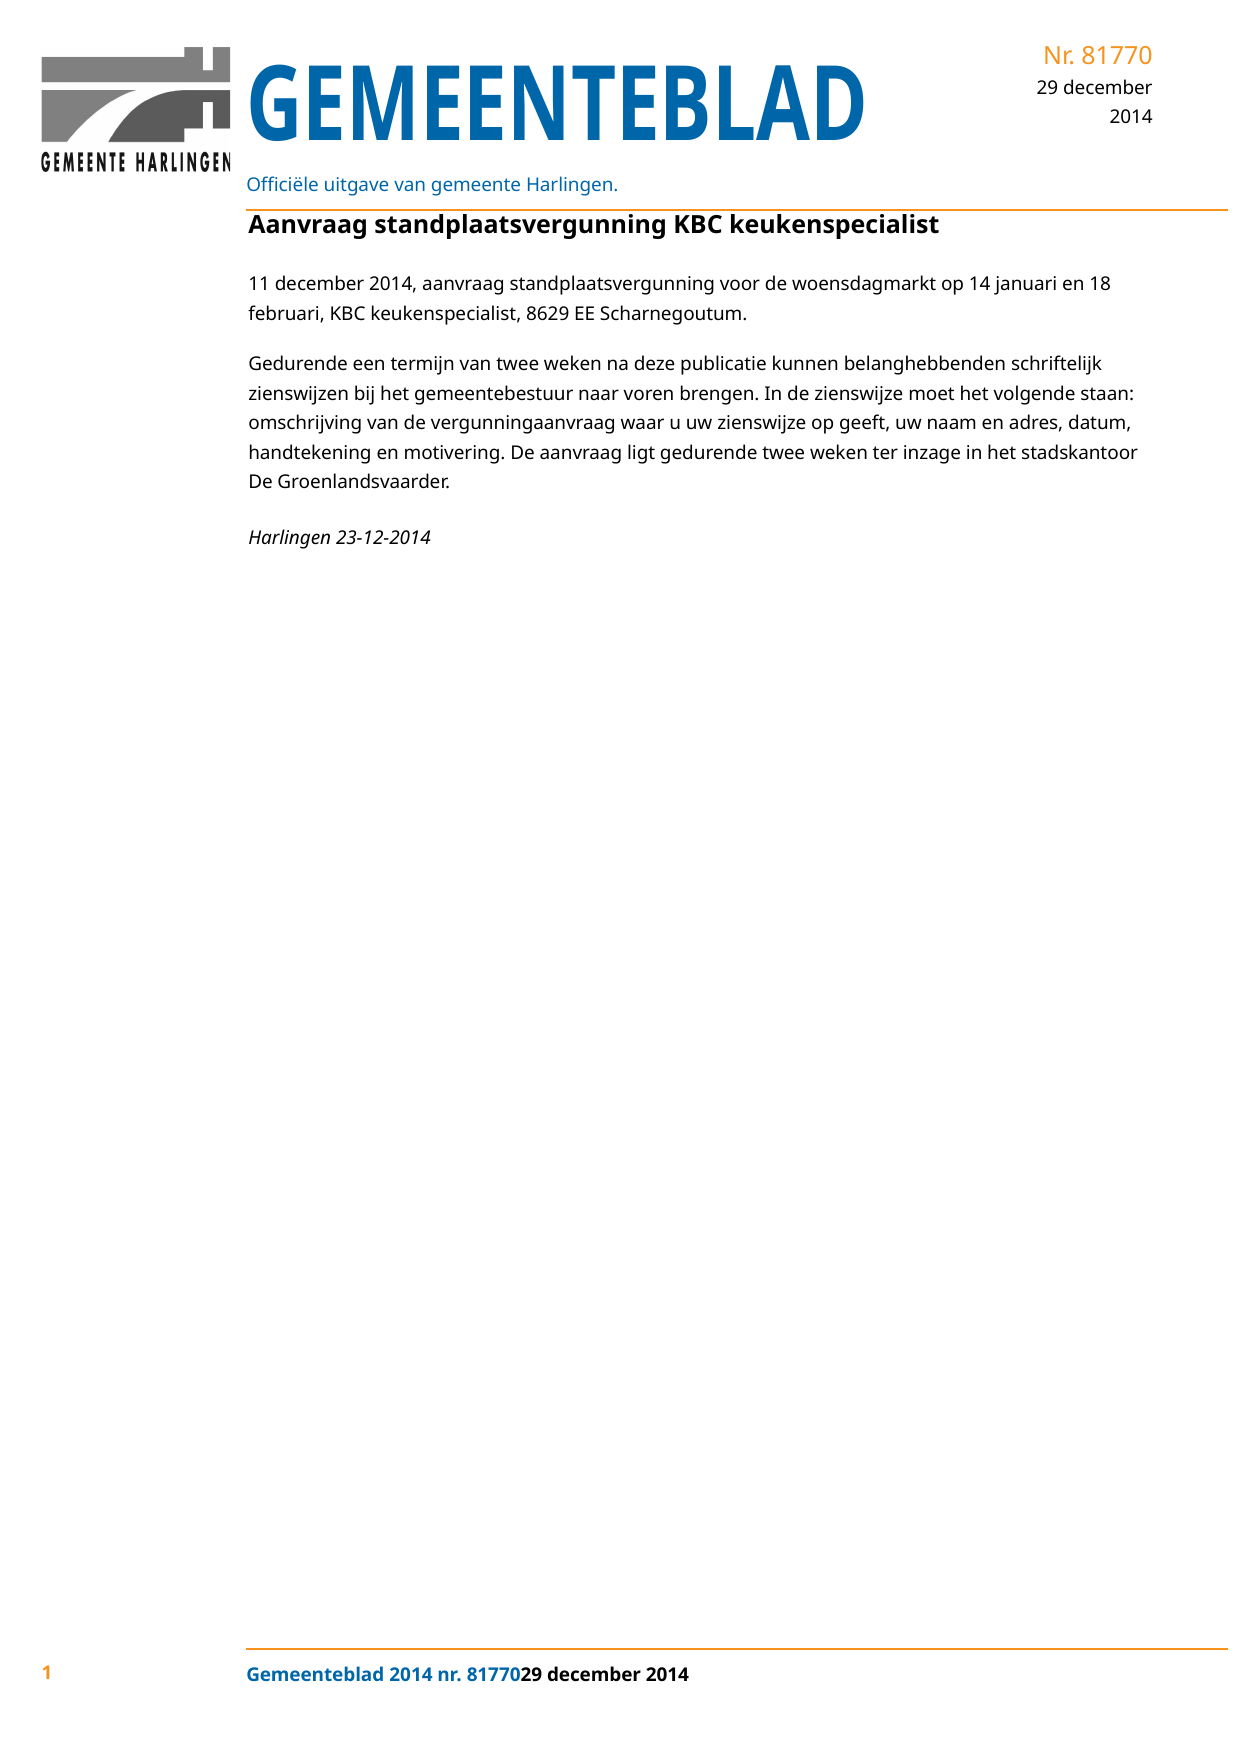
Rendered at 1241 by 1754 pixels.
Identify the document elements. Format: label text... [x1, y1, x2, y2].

text Gedurende een termijn van twee weken na deze publicatie kunnen belanghebbenden schriftelijk zienswijzen bij het gemeentebestuur naar voren brengen. In de zienswijze moet het volgende staan: omschrijving van de vergunningaanvraag waar u uw zienswijze op geeft, uw naam en adres, datum, handtekening en motivering. De aanvraag ligt gedurende twee weken ter inzage in het stadskantoor De Groenlandsvaarder. [248, 350, 1152, 494]
picture [41, 47, 231, 172]
text Aanvraag standplaatsvergunning KBC keukenspecialist [248, 211, 1152, 241]
text Harlingen 23-12-2014 [248, 524, 1152, 550]
text 11 december 2014, aanvraag standplaatsvergunning voor de woensdagmarkt op 14 januari en 18 februari, KBC keukenspecialist, 8629 EE Scharnegoutum. [248, 270, 1152, 326]
